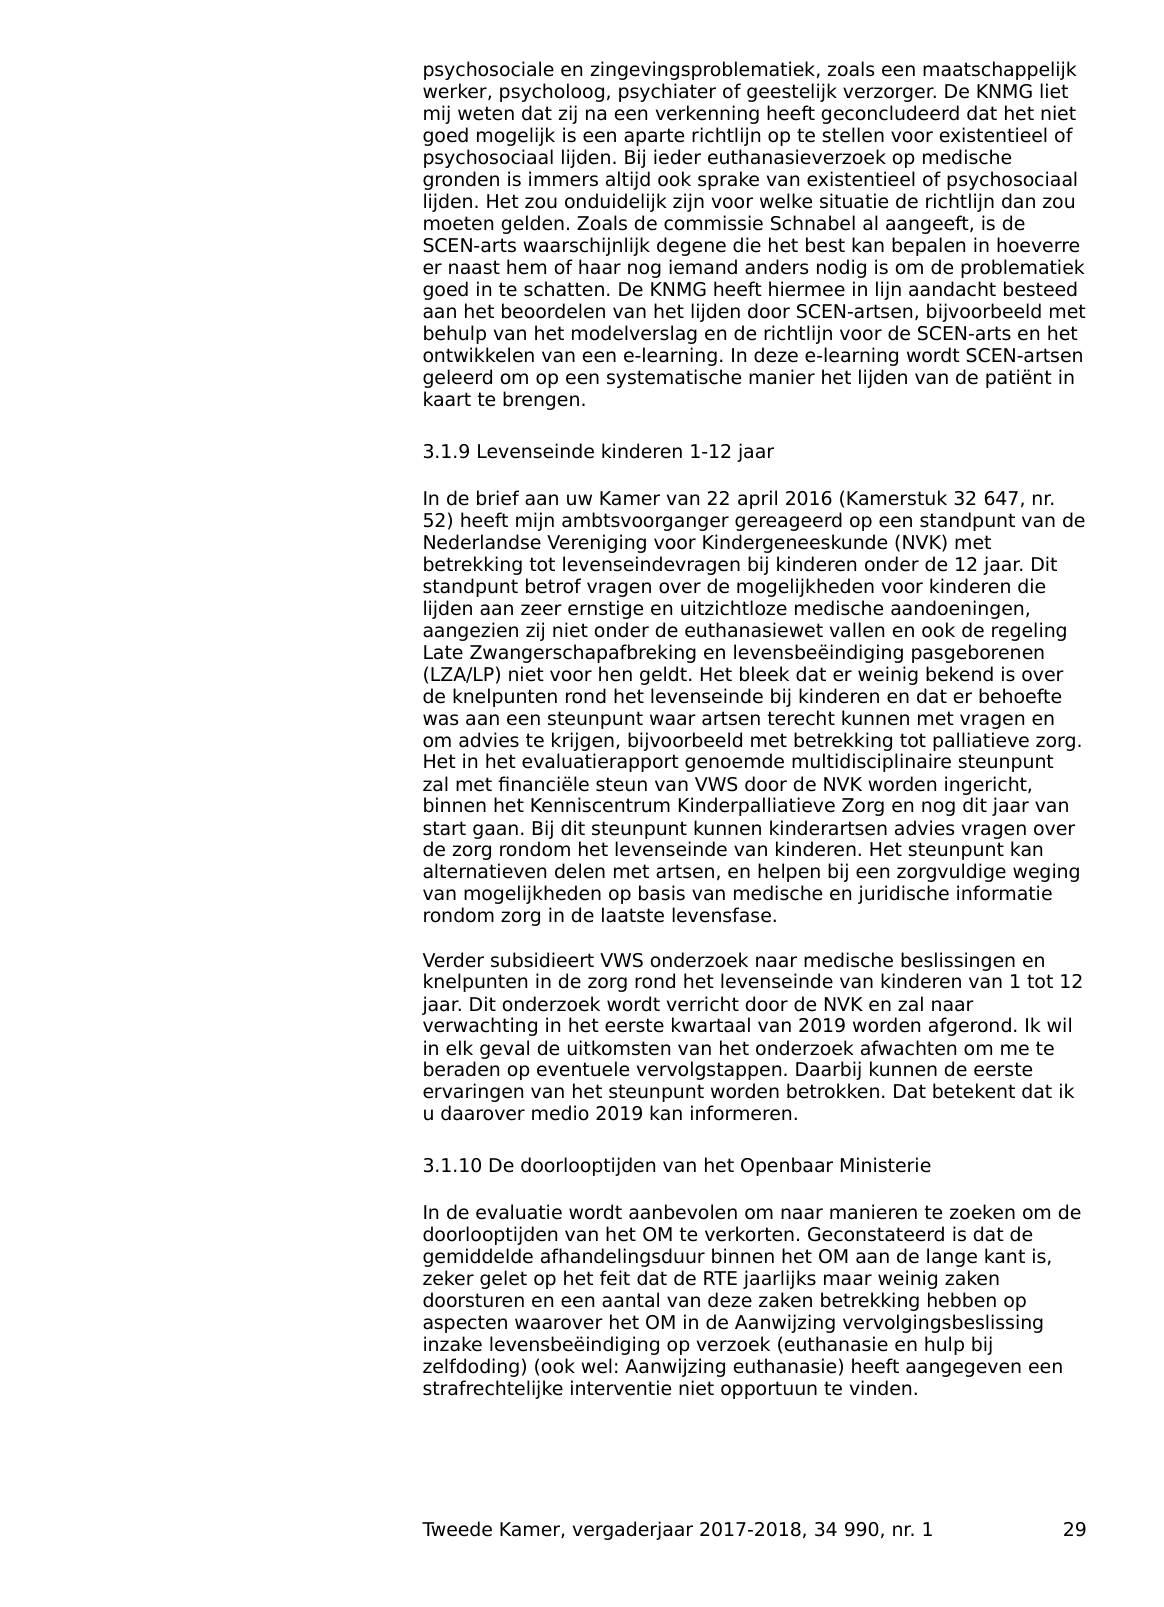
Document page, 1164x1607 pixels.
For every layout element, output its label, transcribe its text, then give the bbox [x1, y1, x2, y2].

text Verder subsidieert VWS onderzoek naar medische beslissingen en knelpunten in de zorg rond het levenseinde van kinderen van 1 tot 12 jaar. Dit onderzoek wordt verricht door de NVK en zal naar verwachting in het eerste kwartaal van 2019 worden afgerond. Ik wil in elk geval de uitkomsten van het onderzoek afwachten om me te beraden op eventuele vervolgstappen. Daarbij kunnen de eerste ervaringen van het steunpunt worden betrokken. Dat betekent dat ik u daarover medio 2019 kan informeren. [422, 949, 1087, 1125]
subtitle 3.1.9 Levenseinde kinderen 1-12 jaar [422, 441, 1087, 463]
text In de brief aan uw Kamer van 22 april 2016 (Kamerstuk 32 647, nr. 52) heeft mijn ambtsvoorganger gereageerd op een standpunt van de Nederlandse Vereniging voor Kindergeneeskunde (NVK) met betrekking tot levenseindevragen bij kinderen onder de 12 jaar. Dit standpunt betrof vragen over de mogelijkheden voor kinderen die lijden aan zeer ernstige en uitzichtloze medische aandoeningen, aangezien zij niet onder de euthanasiewet vallen en ook de regeling Late Zwangerschapafbreking en levensbeëindiging pasgeborenen (LZA/LP) niet voor hen geldt. Het bleek dat er weinig bekend is over de knelpunten rond het levenseinde bij kinderen en dat er behoefte was aan een steunpunt waar artsen terecht kunnen met vragen en om advies te krijgen, bijvoorbeeld met betrekking tot palliatieve zorg. Het in het evaluatierapport genoemde multidisciplinaire steunpunt zal met financiële steun van VWS door de NVK worden ingericht, binnen het Kenniscentrum Kinderpalliatieve Zorg en nog dit jaar van start gaan. Bij dit steunpunt kunnen kinderartsen advies vragen over de zorg rondom het levenseinde van kinderen. Het steunpunt kan alternatieven delen met artsen, en helpen bij een zorgvuldige weging van mogelijkheden op basis van medische en juridische informatie rondom zorg in de laatste levensfase. [422, 488, 1087, 927]
subtitle 3.1.10 De doorlooptijden van het Openbaar Ministerie [422, 1155, 1087, 1177]
text In de evaluatie wordt aanbevolen om naar manieren te zoeken om de doorlooptijden van het OM te verkorten. Geconstateerd is dat de gemiddelde afhandelingsduur binnen het OM aan de lange kant is, zeker gelet op het feit dat de RTE jaarlijks maar weinig zaken doorsturen en een aantal van deze zaken betrekking hebben op aspecten waarover het OM in de Aanwijzing vervolgingsbeslissing inzake levensbeëindiging op verzoek (euthanasie en hulp bij zelfdoding) (ook wel: Aanwijzing euthanasie) heeft aangegeven een strafrechtelijke interventie niet opportuun te vinden. [422, 1202, 1087, 1400]
text psychosociale en zingevingsproblematiek, zoals een maatschappelijk werker, psycholoog, psychiater of geestelijk verzorger. De KNMG liet mij weten dat zij na een verkenning heeft geconcludeerd dat het niet goed mogelijk is een aparte richtlijn op te stellen voor existentieel of psychosociaal lijden. Bij ieder euthanasieverzoek op medische gronden is immers altijd ook sprake van existentieel of psychosociaal lijden. Het zou onduidelijk zijn voor welke situatie de richtlijn dan zou moeten gelden. Zoals de commissie Schnabel al aangeeft, is de SCEN-arts waarschijnlijk degene die het best kan bepalen in hoeverre er naast hem of haar nog iemand anders nodig is om de problematiek goed in te schatten. De KNMG heeft hiermee in lijn aandacht besteed aan het beoordelen van het lijden door SCEN-artsen, bijvoorbeeld met behulp van het modelverslag en de richtlijn voor de SCEN-arts en het ontwikkelen van een e-learning. In deze e-learning wordt SCEN-artsen geleerd om op een systematische manier het lijden van de patiënt in kaart te brengen. [422, 59, 1087, 411]
